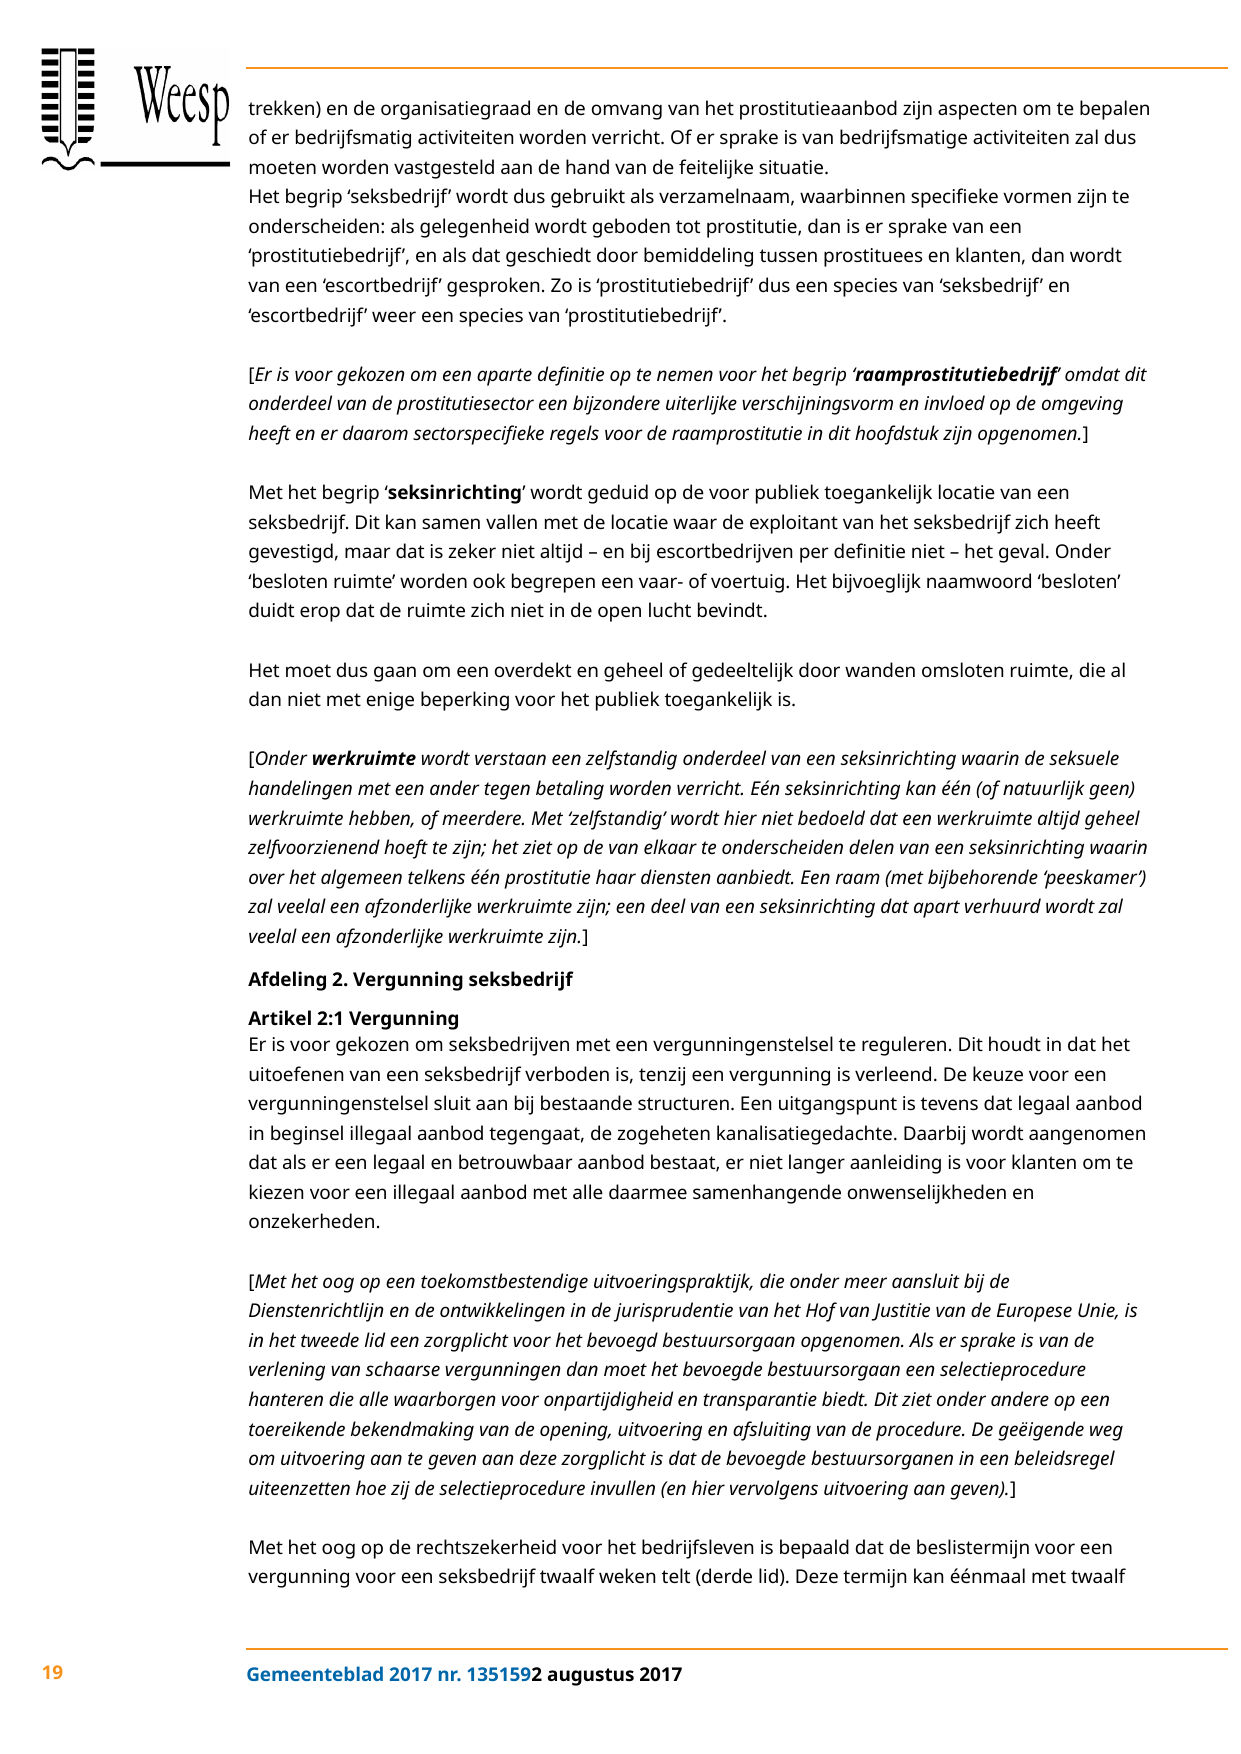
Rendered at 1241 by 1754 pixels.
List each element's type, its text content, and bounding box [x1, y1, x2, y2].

text Artikel 2:1 Vergunning [248, 1006, 1152, 1031]
text trekken) en de organisatiegraad en de omvang van het prostitutieaanbod zijn aspecten om te bepalen of er bedrijfsmatig activiteiten worden verricht. Of er sprake is van bedrijfsmatige activiteiten zal dus moeten worden vastgesteld aan de hand van de feitelijke situatie. [248, 95, 1152, 180]
text [Met het oog op een toekomstbestendige uitvoeringspraktijk, die onder meer aansluit bij de Dienstenrichtlijn en de ontwikkelingen in de jurisprudentie van het Hof van Justitie van de Europese Unie, is in het tweede lid een zorgplicht voor het bevoegd bestuursorgaan opgenomen. Als er sprake is van de verlening van schaarse vergunningen dan moet het bevoegde bestuursorgaan een selectieprocedure hanteren die alle waarborgen voor onpartijdigheid en transparantie biedt. Dit ziet onder andere op een toereikende bekendmaking van de opening, uitvoering en afsluiting van de procedure. De geëigende weg om uitvoering aan te geven aan deze zorgplicht is dat de bevoegde bestuursorganen in een beleidsregel uiteenzetten hoe zij de selectieprocedure invullen (en hier vervolgens uitvoering aan geven).] [248, 1268, 1152, 1501]
picture [41, 47, 231, 172]
text Met het oog op de rechtszekerheid voor het bedrijfsleven is bepaald dat de beslistermijn voor een vergunning voor een seksbedrijf twaalf weken telt (derde lid). Deze termijn kan éénmaal met twaalf [248, 1534, 1152, 1589]
text [Er is voor gekozen om een aparte definitie op te nemen voor het begrip ‘raamprostitutiebedrijf’ omdat dit onderdeel van de prostitutiesector een bijzondere uiterlijke verschijningsvorm en invloed op de omgeving heeft en er daarom sectorspecifieke regels voor de raamprostitutie in dit hoofdstuk zijn opgenomen.] [248, 361, 1152, 446]
text Er is voor gekozen om seksbedrijven met een vergunningenstelsel te reguleren. Dit houdt in dat het uitoefenen van een seksbedrijf verboden is, tenzij een vergunning is verleend. De keuze voor een vergunningenstelsel sluit aan bij bestaande structuren. Een uitgangspunt is tevens dat legaal aanbod in beginsel illegaal aanbod tegengaat, de zogeheten kanalisatiegedachte. Daarbij wordt aangenomen dat als er een legaal en betrouwbaar aanbod bestaat, er niet langer aanleiding is voor klanten om te kiezen voor een illegaal aanbod met alle daarmee samenhangende onwenselijkheden en onzekerheden. [248, 1031, 1152, 1234]
text Het moet dus gaan om een overdekt en geheel of gedeeltelijk door wanden omsloten ruimte, die al dan niet met enige beperking voor het publiek toegankelijk is. [248, 657, 1152, 712]
text Met het begrip ‘seksinrichting’ wordt geduid op de voor publiek toegankelijk locatie van een seksbedrijf. Dit kan samen vallen met de locatie waar de exploitant van het seksbedrijf zich heeft gevestigd, maar dat is zeker niet altijd – en bij escortbedrijven per definitie niet – het geval. Onder ‘besloten ruimte’ worden ook begrepen een vaar- of voertuig. Het bijvoeglijk naamwoord ‘besloten’ duidt erop dat de ruimte zich niet in de open lucht bevindt. [248, 479, 1152, 623]
text [Onder werkruimte wordt verstaan een zelfstandig onderdeel van een seksinrichting waarin de seksuele handelingen met een ander tegen betaling worden verricht. Eén seksinrichting kan één (of natuurlijk geen) werkruimte hebben, of meerdere. Met ‘zelfstandig’ wordt hier niet bedoeld dat een werkruimte altijd geheel zelfvoorzienend hoeft te zijn; het ziet op de van elkaar te onderscheiden delen van een seksinrichting waarin over het algemeen telkens één prostitutie haar diensten aanbiedt. Een raam (met bijbehorende ‘peeskamer’) zal veelal een afzonderlijke werkruimte zijn; een deel van een seksinrichting dat apart verhuurd wordt zal veelal een afzonderlijke werkruimte zijn.] [248, 746, 1152, 949]
text Afdeling 2. Vergunning seksbedrijf [248, 966, 1152, 992]
text Het begrip ‘seksbedrijf’ wordt dus gebruikt als verzamelnaam, waarbinnen specifieke vormen zijn te onderscheiden: als gelegenheid wordt geboden tot prostitutie, dan is er sprake van een ‘prostitutiebedrijf’, en als dat geschiedt door bemiddeling tussen prostituees en klanten, dan wordt van een ‘escortbedrijf’ gesproken. Zo is ‘prostitutiebedrijf’ dus een species van ‘seksbedrijf’ en ‘escortbedrijf’ weer een species van ‘prostitutiebedrijf’. [248, 183, 1152, 328]
